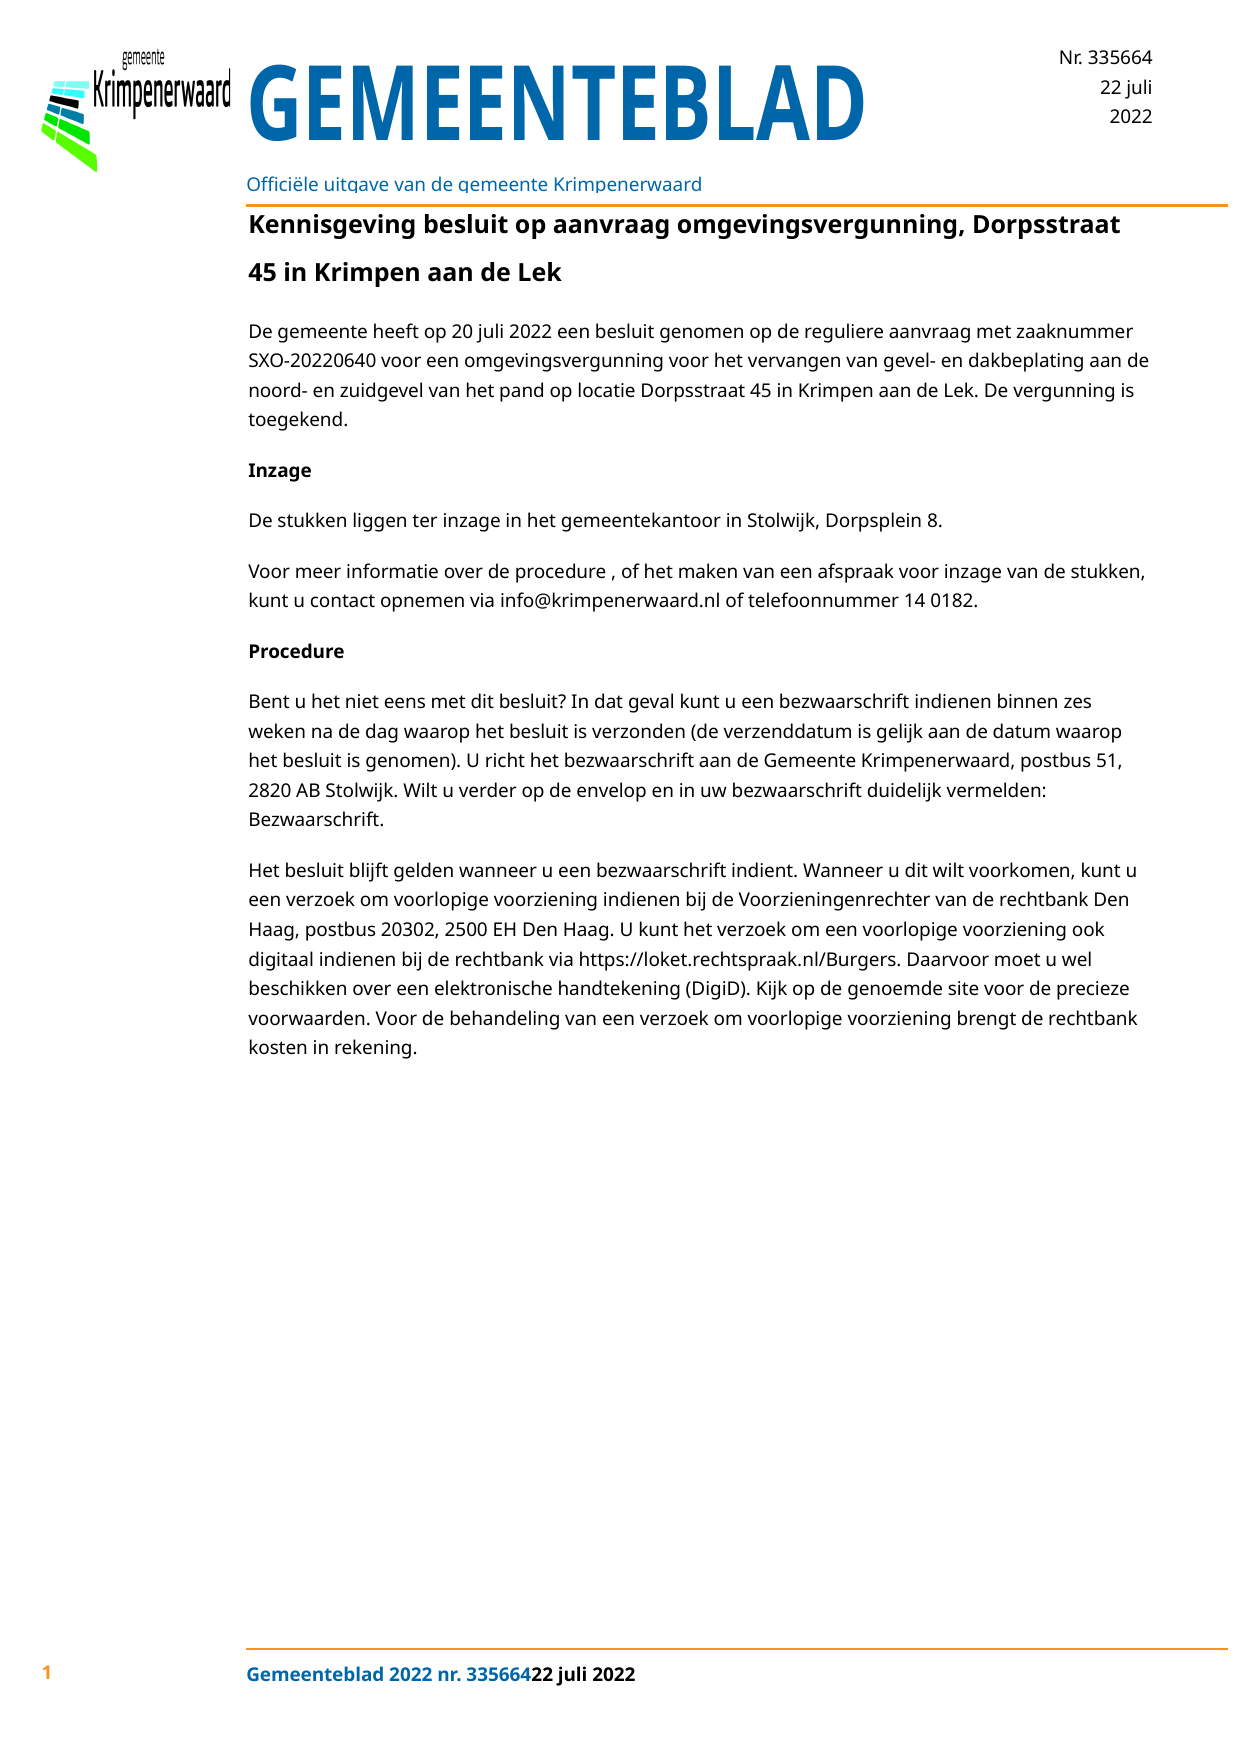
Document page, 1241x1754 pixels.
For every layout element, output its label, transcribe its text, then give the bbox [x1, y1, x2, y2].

text De gemeente heeft op 20 juli 2022 een besluit genomen op de reguliere aanvraag met zaaknummer SXO-20220640 voor een omgevingsvergunning voor het vervangen van gevel- en dakbeplating aan de noord- en zuidgevel van het pand op locatie Dorpsstraat 45 in Krimpen aan de Lek. De vergunning is toegekend. [248, 318, 1152, 432]
text Bent u het niet eens met dit besluit? In dat geval kunt u een bezwaarschrift indienen binnen zes weken na de dag waarop het besluit is verzonden (de verzenddatum is gelijk aan de datum waarop het besluit is genomen). U richt het bezwaarschrift aan de Gemeente Krimpenerwaard, postbus 51, 2820 AB Stolwijk. Wilt u verder op de envelop en in uw bezwaarschrift duidelijk vermelden: Bezwaarschrift. [248, 688, 1152, 832]
text Inzage [248, 457, 1152, 483]
text Kennisgeving besluit op aanvraag omgevingsvergunning, Dorpsstraat 45 in Krimpen aan de Lek [248, 207, 1152, 288]
text Procedure [248, 638, 1152, 664]
text Voor meer informatie over de procedure , of het maken van een afspraak voor inzage van de stukken, kunt u contact opnemen via info@krimpenerwaard.nl of telefoonnummer 14 0182. [248, 558, 1152, 613]
picture [41, 47, 231, 172]
text Het besluit blijft gelden wanneer u een bezwaarschrift indient. Wanneer u dit wilt voorkomen, kunt u een verzoek om voorlopige voorziening indienen bij de Voorzieningenrechter van de rechtbank Den Haag, postbus 20302, 2500 EH Den Haag. U kunt het verzoek om een voorlopige voorziening ook digitaal indienen bij de rechtbank via https://loket.rechtspraak.nl/Burgers. Daarvoor moet u wel beschikken over een elektronische handtekening (DigiD). Kijk op de genoemde site voor de precieze voorwaarden. Voor de behandeling van een verzoek om voorlopige voorziening brengt de rechtbank kosten in rekening. [248, 857, 1152, 1060]
text De stukken liggen ter inzage in het gemeentekantoor in Stolwijk, Dorpsplein 8. [248, 507, 1152, 533]
